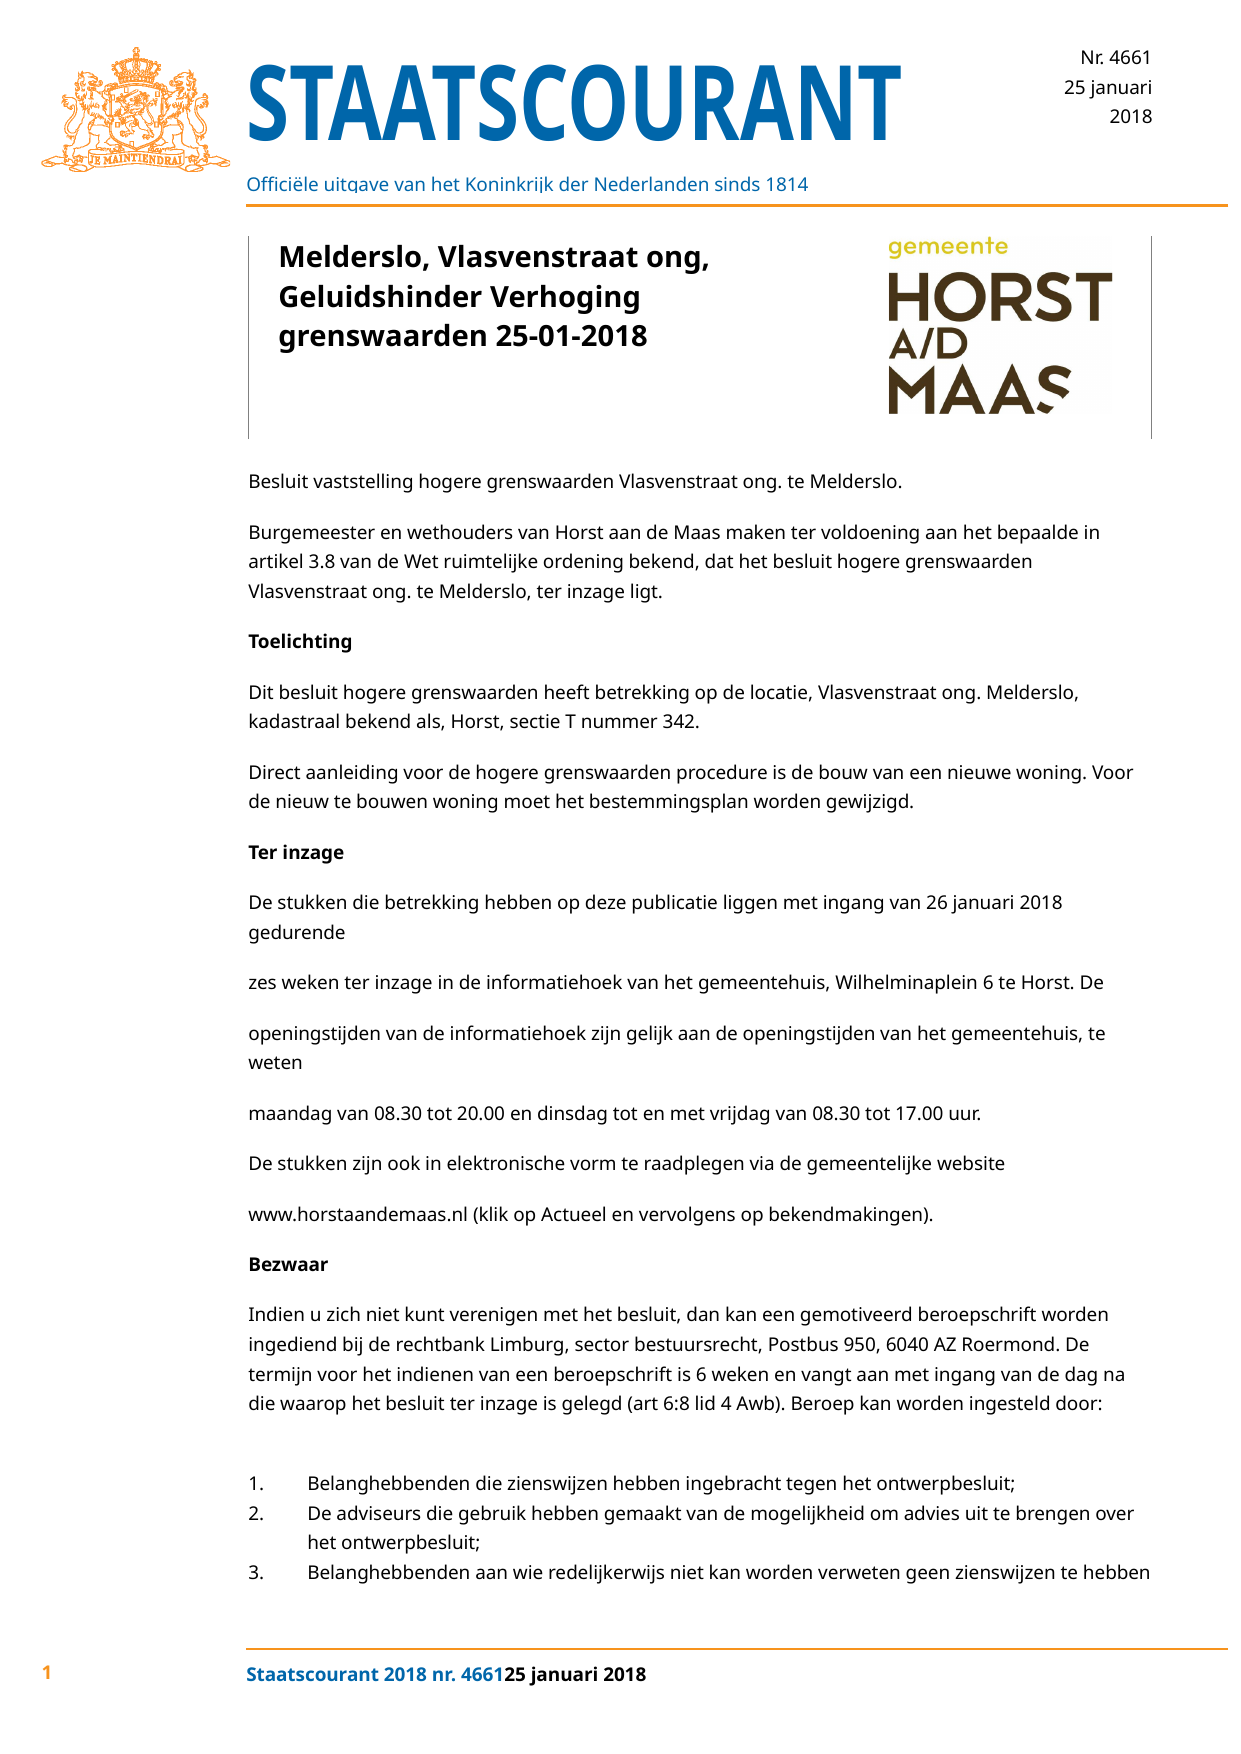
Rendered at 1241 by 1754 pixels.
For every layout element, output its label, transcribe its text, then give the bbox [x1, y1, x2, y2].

table_header [1113, 236, 1151, 413]
picture [41, 47, 231, 172]
text Burgemeester en wethouders van Horst aan de Maas maken ter voldoening aan het bepaalde in artikel 3.8 van de Wet ruimtelijke ordening bekend, dat het besluit hogere grenswaarden Vlasvenstraat ong. te Melderslo, ter inzage ligt. [248, 519, 1152, 604]
table_header [850, 414, 1151, 439]
text Ter inzage [248, 839, 1152, 865]
list Belanghebbenden aan wie redelijkerwijs niet kan worden verweten geen zienswijzen te hebben [248, 1559, 1152, 1585]
picture [888, 236, 1113, 414]
text openingstijden van de informatiehoek zijn gelijk aan de openingstijden van het gemeentehuis, te weten [248, 1020, 1152, 1075]
list De adviseurs die gebruik hebben gemaakt van de mogelijkheid om advies uit te brengen over het ontwerpbesluit; [248, 1500, 1152, 1555]
text Dit besluit hogere grenswaarden heeft betrekking op de locatie, Vlasvenstraat ong. Melderslo, kadastraal bekend als, Horst, sectie T nummer 342. [248, 679, 1152, 734]
text Direct aanleiding voor de hogere grenswaarden procedure is de bouw van een nieuwe woning. Voor de nieuw te bouwen woning moet het bestemmingsplan worden gewijzigd. [248, 759, 1152, 814]
text Besluit vaststelling hogere grenswaarden Vlasvenstraat ong. te Melderslo. [248, 469, 1152, 494]
text zes weken ter inzage in de informatiehoek van het gemeentehuis, Wilhelminaplein 6 te Horst. De [248, 969, 1152, 995]
text De stukken zijn ook in elektronische vorm te raadplegen via de gemeentelijke website [248, 1150, 1152, 1176]
list Belanghebbenden die zienswijzen hebben ingebracht tegen het ontwerpbesluit; [248, 1470, 1152, 1496]
text maandag van 08.30 tot 20.00 en dinsdag tot en met vrijdag van 08.30 tot 17.00 uur. [248, 1100, 1152, 1126]
text www.horstaandemaas.nl (klik op Actueel en vervolgens op bekendmakingen). [248, 1201, 1152, 1226]
table_header Melderslo, Vlasvenstraat ong, Geluidshinder Verhoging grenswaarden 25-01-2018 [249, 236, 850, 439]
text Indien u zich niet kunt verenigen met het besluit, dan kan een gemotiveerd beroepschrift worden ingediend bij de rechtbank Limburg, sector bestuursrecht, Postbus 950, 6040 AZ Roermond. De termijn voor het indienen van een beroepschrift is 6 weken en vangt aan met ingang van de dag na die waarop het besluit ter inzage is gelegd (art 6:8 lid 4 Awb). Beroep kan worden ingesteld door: [248, 1302, 1152, 1416]
table_header [850, 236, 888, 413]
text Toelichting [248, 629, 1152, 654]
text Bezwaar [248, 1251, 1152, 1277]
text De stukken die betrekking hebben op deze publicatie liggen met ingang van 26 januari 2018 gedurende [248, 889, 1152, 945]
